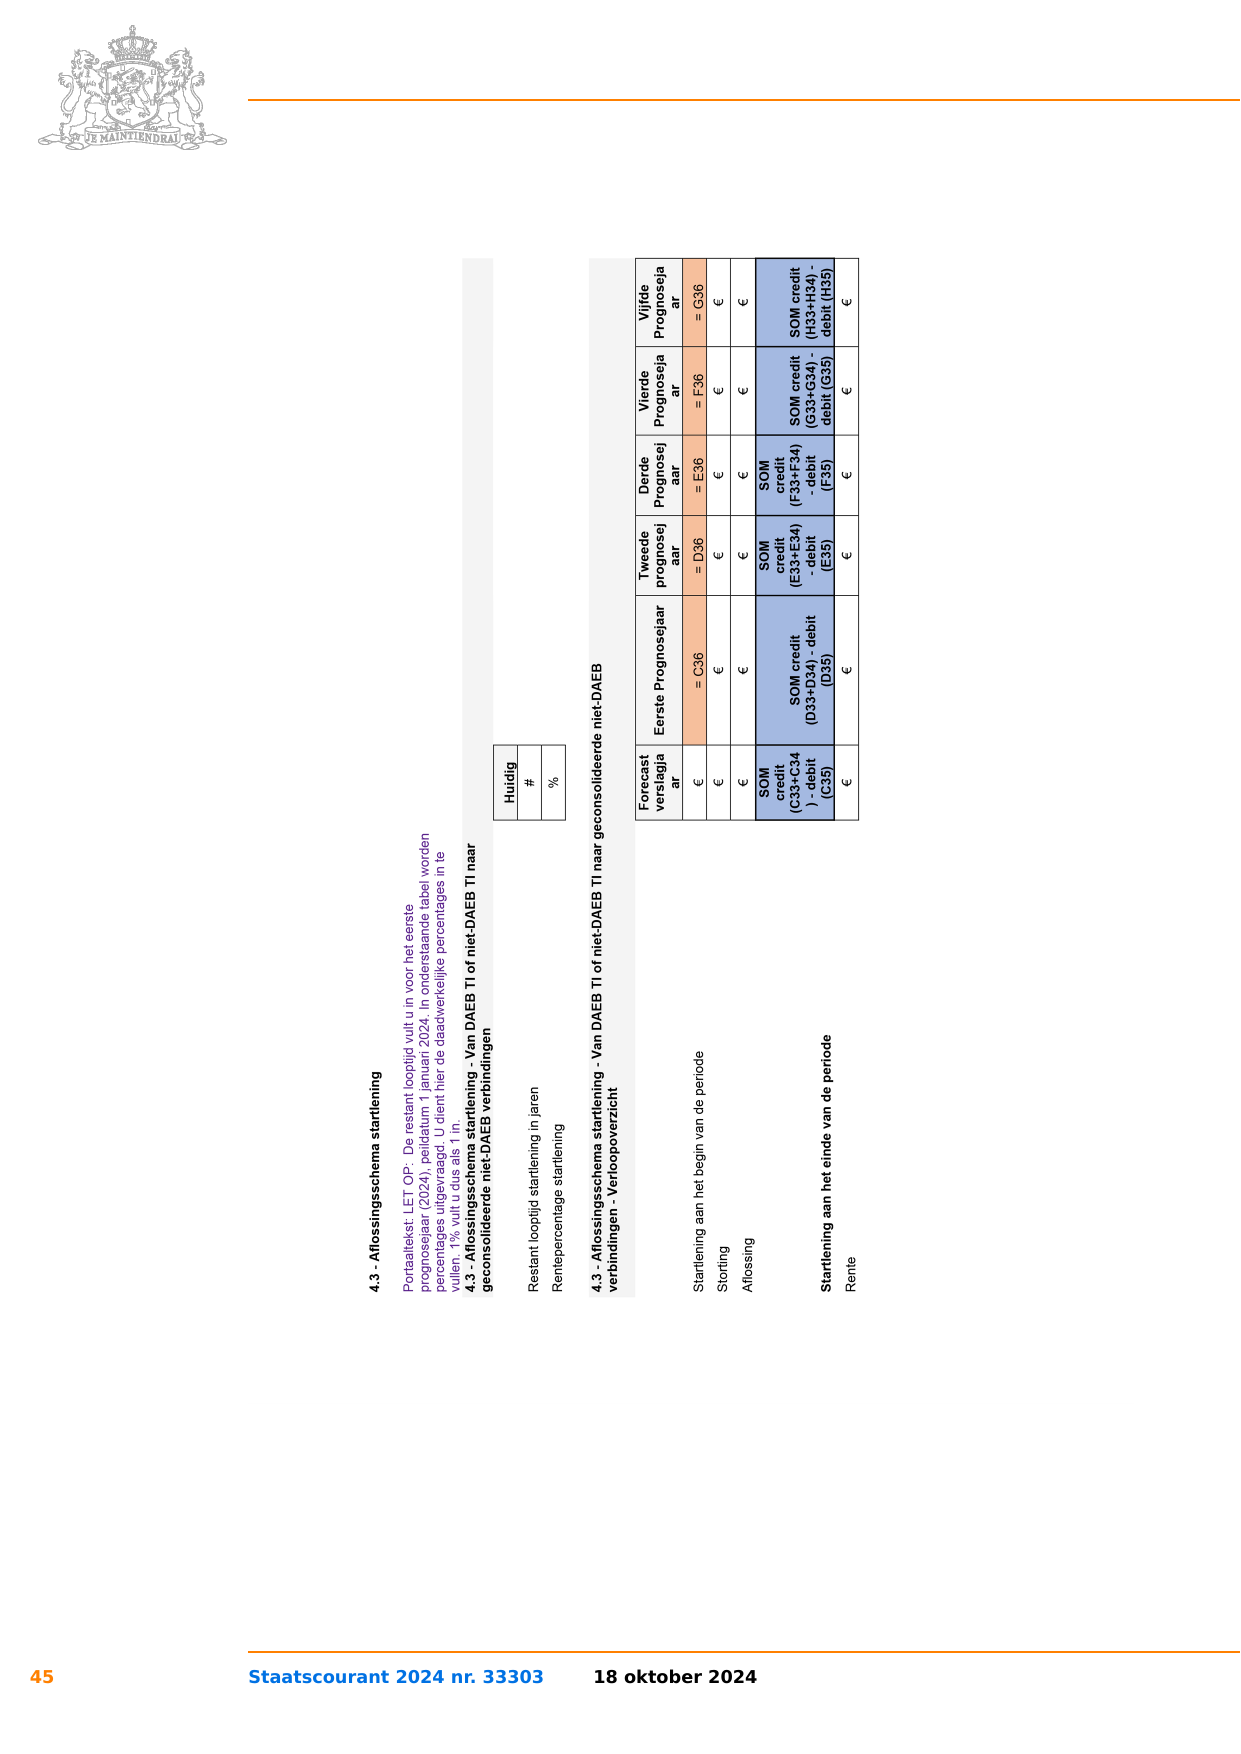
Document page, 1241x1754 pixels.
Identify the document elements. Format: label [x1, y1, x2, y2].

picture [38, 25, 227, 150]
picture [248, 151, 1134, 1404]
